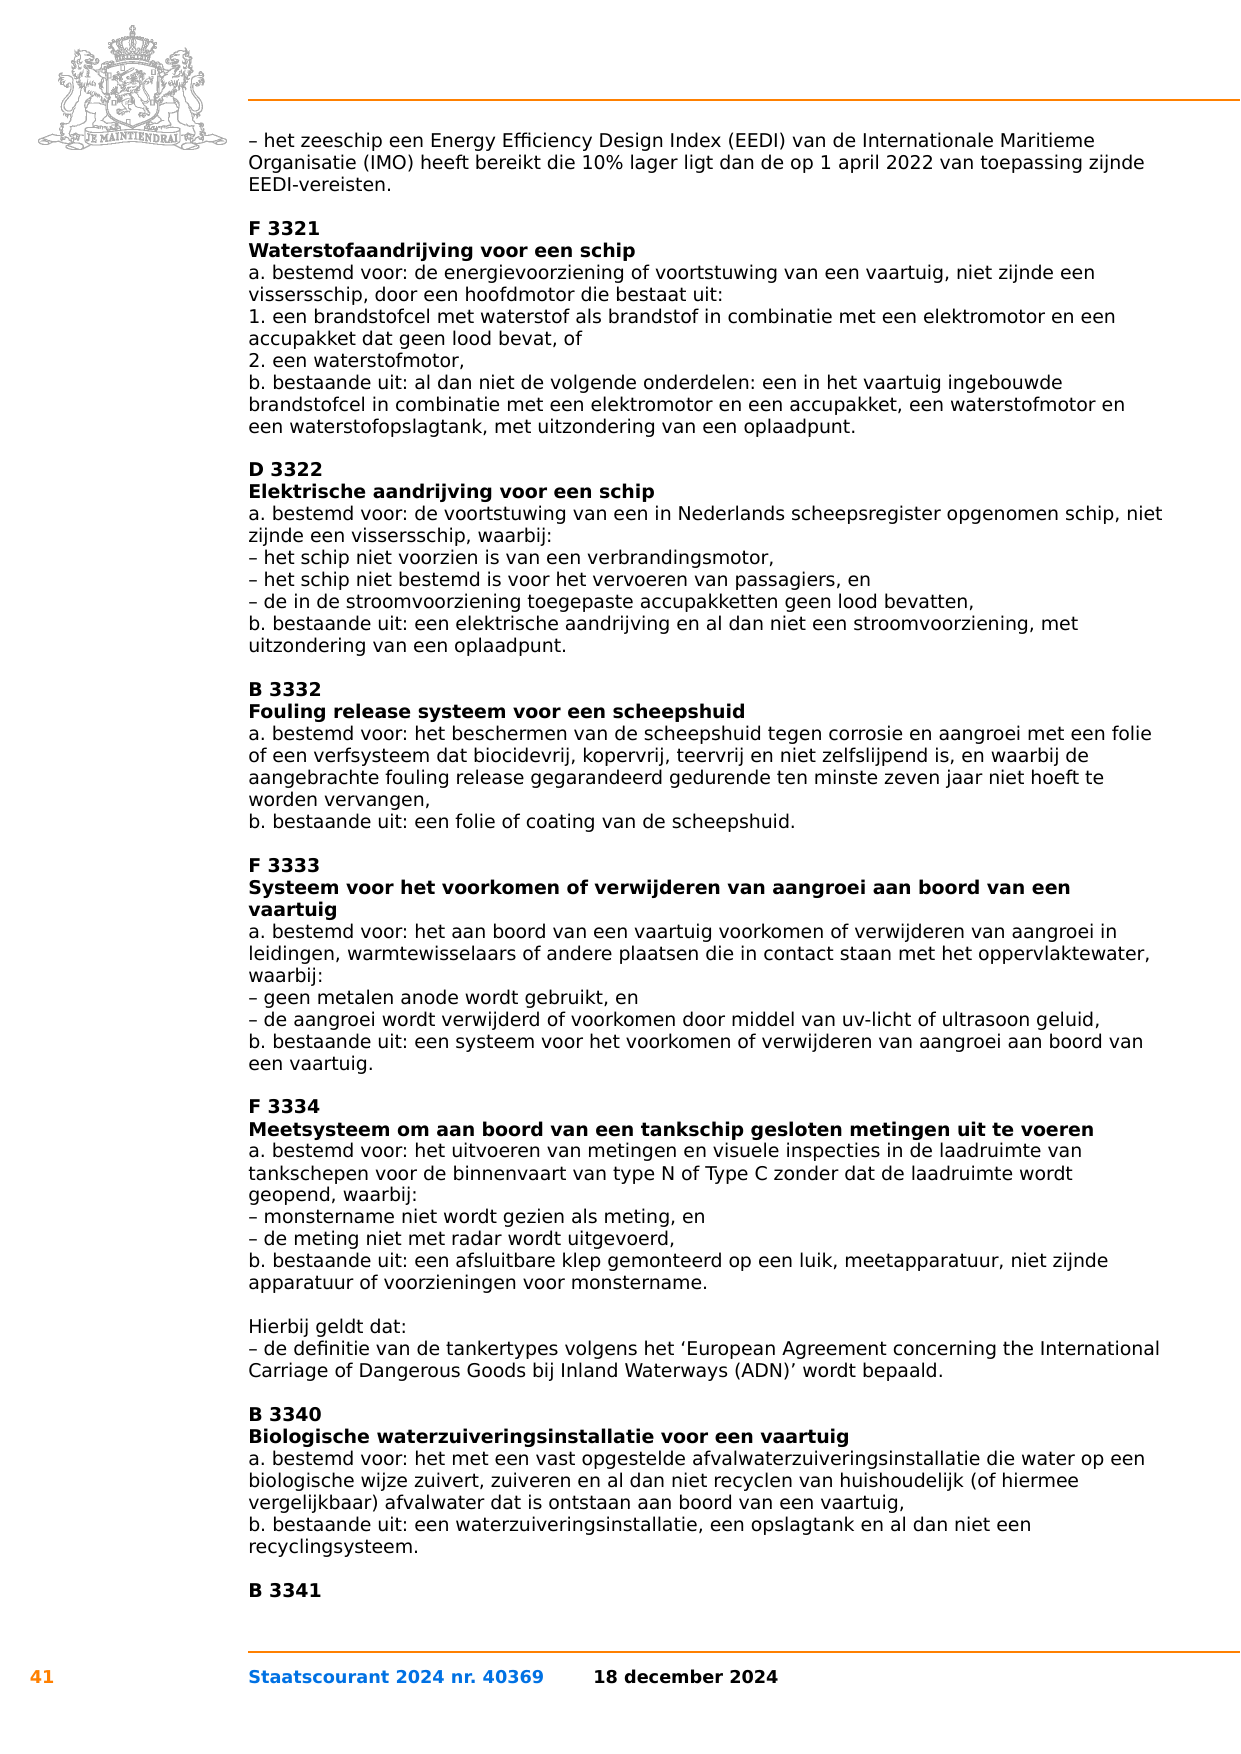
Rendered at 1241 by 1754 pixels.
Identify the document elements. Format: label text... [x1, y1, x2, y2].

text – geen metalen anode wordt gebruikt, en [248, 987, 1163, 1009]
text – monstername niet wordt gezien als meting, en [248, 1206, 1163, 1228]
text F 3321 [248, 218, 1163, 240]
text a. bestemd voor: het uitvoeren van metingen en visuele inspecties in de laadruimte van tankschepen voor de binnenvaart van type N of Type C zonder dat de laadruimte wordt geopend, waarbij: [248, 1140, 1163, 1206]
text B 3341 [248, 1580, 1163, 1602]
text Hierbij geldt dat: [248, 1316, 1163, 1338]
text Elektrische aandrijving voor een schip [248, 481, 1163, 503]
text – de in de stroomvoorziening toegepaste accupakketten geen lood bevatten, [248, 591, 1163, 613]
text 2. een waterstofmotor, [248, 349, 1163, 372]
text – het zeeschip een Energy Efficiency Design Index (EEDI) van de Internationale Maritieme Organisatie (IMO) heeft bereikt die 10% lager ligt dan de op 1 april 2022 van toepassing zijnde EEDI-vereisten. [248, 130, 1163, 196]
text – het schip niet bestemd is voor het vervoeren van passagiers, en [248, 569, 1163, 591]
text – de definitie van de tankertypes volgens het ‘European Agreement concerning the International Carriage of Dangerous Goods bij Inland Waterways (ADN)’ wordt bepaald. [248, 1338, 1163, 1382]
text b. bestaande uit: al dan niet de volgende onderdelen: een in het vaartuig ingebouwde brandstofcel in combinatie met een elektromotor en een accupakket, een waterstofmotor en een waterstofopslagtank, met uitzondering van een oplaadpunt. [248, 372, 1163, 437]
text Biologische waterzuiveringsinstallatie voor een vaartuig [248, 1426, 1163, 1448]
text B 3332 [248, 679, 1163, 701]
picture [38, 25, 227, 150]
text – de aangroei wordt verwijderd of voorkomen door middel van uv-licht of ultrasoon geluid, [248, 1009, 1163, 1031]
text b. bestaande uit: een waterzuiveringsinstallatie, een opslagtank en al dan niet een recyclingsysteem. [248, 1514, 1163, 1558]
text b. bestaande uit: een systeem voor het voorkomen of verwijderen van aangroei aan boord van een vaartuig. [248, 1031, 1163, 1074]
text F 3333 [248, 855, 1163, 877]
text Fouling release systeem voor een scheepshuid [248, 701, 1163, 723]
text a. bestemd voor: het met een vast opgestelde afvalwaterzuiveringsinstallatie die water op een biologische wijze zuivert, zuiveren en al dan niet recyclen van huishoudelijk (of hiermee vergelijkbaar) afvalwater dat is ontstaan aan boord van een vaartuig, [248, 1448, 1163, 1514]
text 1. een brandstofcel met waterstof als brandstof in combinatie met een elektromotor en een accupakket dat geen lood bevat, of [248, 306, 1163, 349]
text – de meting niet met radar wordt uitgevoerd, [248, 1228, 1163, 1250]
text a. bestemd voor: het beschermen van de scheepshuid tegen corrosie en aangroei met een folie of een verfsysteem dat biocidevrij, kopervrij, teervrij en niet zelfslijpend is, en waarbij de aangebrachte fouling release gegarandeerd gedurende ten minste zeven jaar niet hoeft te worden vervangen, [248, 723, 1163, 811]
text a. bestemd voor: de energievoorziening of voortstuwing van een vaartuig, niet zijnde een vissersschip, door een hoofdmotor die bestaat uit: [248, 262, 1163, 306]
text F 3334 [248, 1096, 1163, 1118]
text – het schip niet voorzien is van een verbrandingsmotor, [248, 547, 1163, 569]
text b. bestaande uit: een folie of coating van de scheepshuid. [248, 811, 1163, 833]
text B 3340 [248, 1404, 1163, 1426]
text b. bestaande uit: een afsluitbare klep gemonteerd op een luik, meetapparatuur, niet zijnde apparatuur of voorzieningen voor monstername. [248, 1250, 1163, 1294]
text D 3322 [248, 459, 1163, 481]
text b. bestaande uit: een elektrische aandrijving en al dan niet een stroomvoorziening, met uitzondering van een oplaadpunt. [248, 613, 1163, 657]
text Meetsysteem om aan boord van een tankschip gesloten metingen uit te voeren [248, 1118, 1163, 1140]
text a. bestemd voor: de voortstuwing van een in Nederlands scheepsregister opgenomen schip, niet zijnde een vissersschip, waarbij: [248, 503, 1163, 547]
text Systeem voor het voorkomen of verwijderen van aangroei aan boord van een vaartuig [248, 877, 1163, 921]
text a. bestemd voor: het aan boord van een vaartuig voorkomen of verwijderen van aangroei in leidingen, warmtewisselaars of andere plaatsen die in contact staan met het oppervlaktewater, waarbij: [248, 921, 1163, 987]
text Waterstofaandrijving voor een schip [248, 240, 1163, 262]
